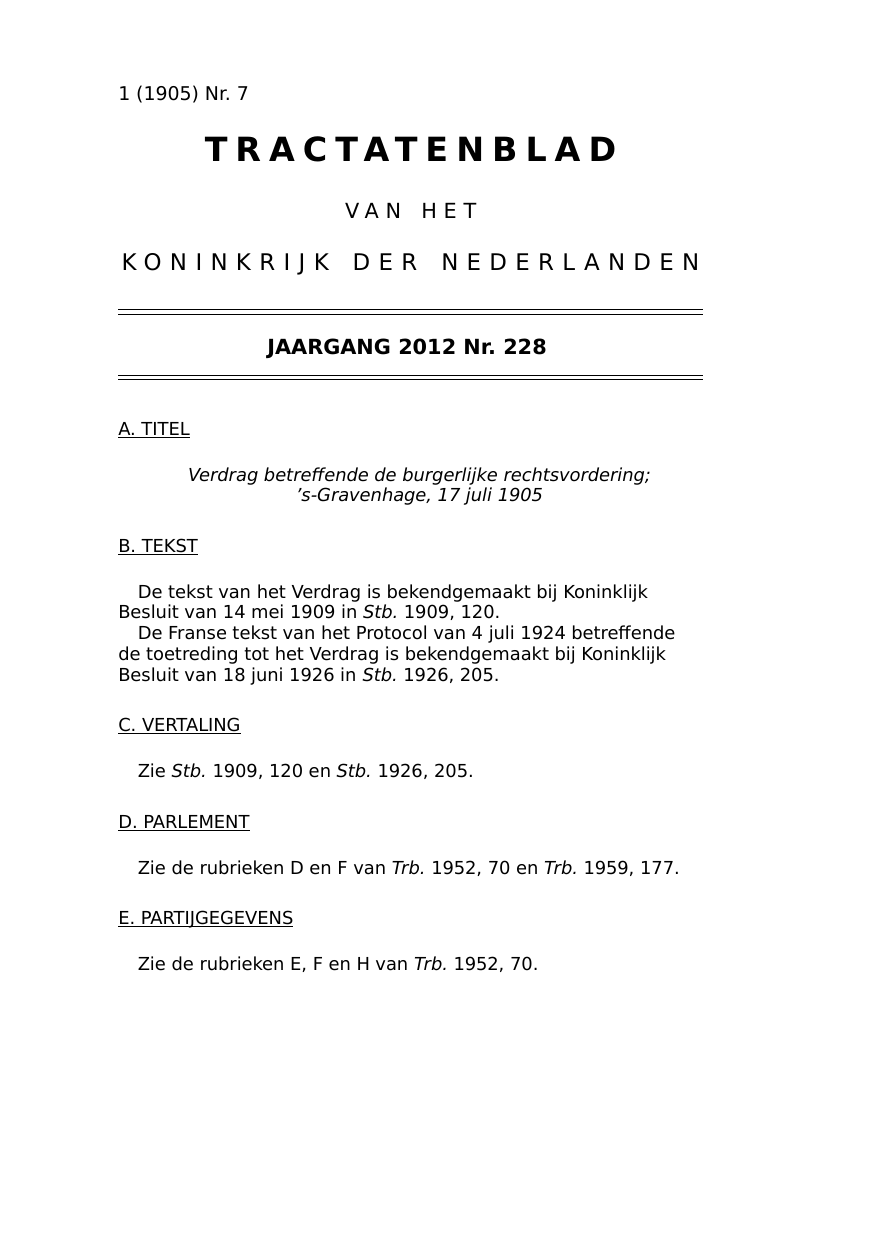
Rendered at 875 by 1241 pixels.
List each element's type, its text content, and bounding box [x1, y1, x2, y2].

text ’s-Gravenhage, 17 juli 1905 [118, 485, 703, 506]
subtitle B. TEKST [118, 536, 703, 557]
text 1 (1905) Nr. 7 [118, 83, 703, 105]
text VAN HET [118, 199, 703, 223]
subtitle A. TITEL [118, 419, 703, 439]
text De Franse tekst van het Protocol van 4 juli 1924 betreffende de toetreding tot het Verdrag is bekendgemaakt bij Koninklijk Besluit van 18 juni 1926 in Stb. 1926, 205. [118, 623, 703, 685]
subtitle C. VERTALING [118, 715, 703, 736]
text Zie de rubrieken D en F van Trb. 1952, 70 en Trb. 1959, 177. [118, 857, 703, 878]
text JAARGANG 2012 Nr. 228 [118, 335, 703, 359]
text Zie Stb. 1909, 120 en Stb. 1926, 205. [118, 761, 703, 782]
text Verdrag betreffende de burgerlijke rechtsvordering; [118, 464, 703, 485]
text Zie de rubrieken E, F en H van Trb. 1952, 70. [118, 954, 703, 975]
text KONINKRIJK DER NEDERLANDEN [118, 249, 703, 276]
text De tekst van het Verdrag is bekendgemaakt bij Koninklijk Besluit van 14 mei 1909 in Stb. 1909, 120. [118, 582, 703, 623]
subtitle D. PARLEMENT [118, 812, 703, 832]
text TRACTATENBLAD [118, 130, 703, 169]
subtitle E. PARTIJGEGEVENS [118, 908, 703, 929]
